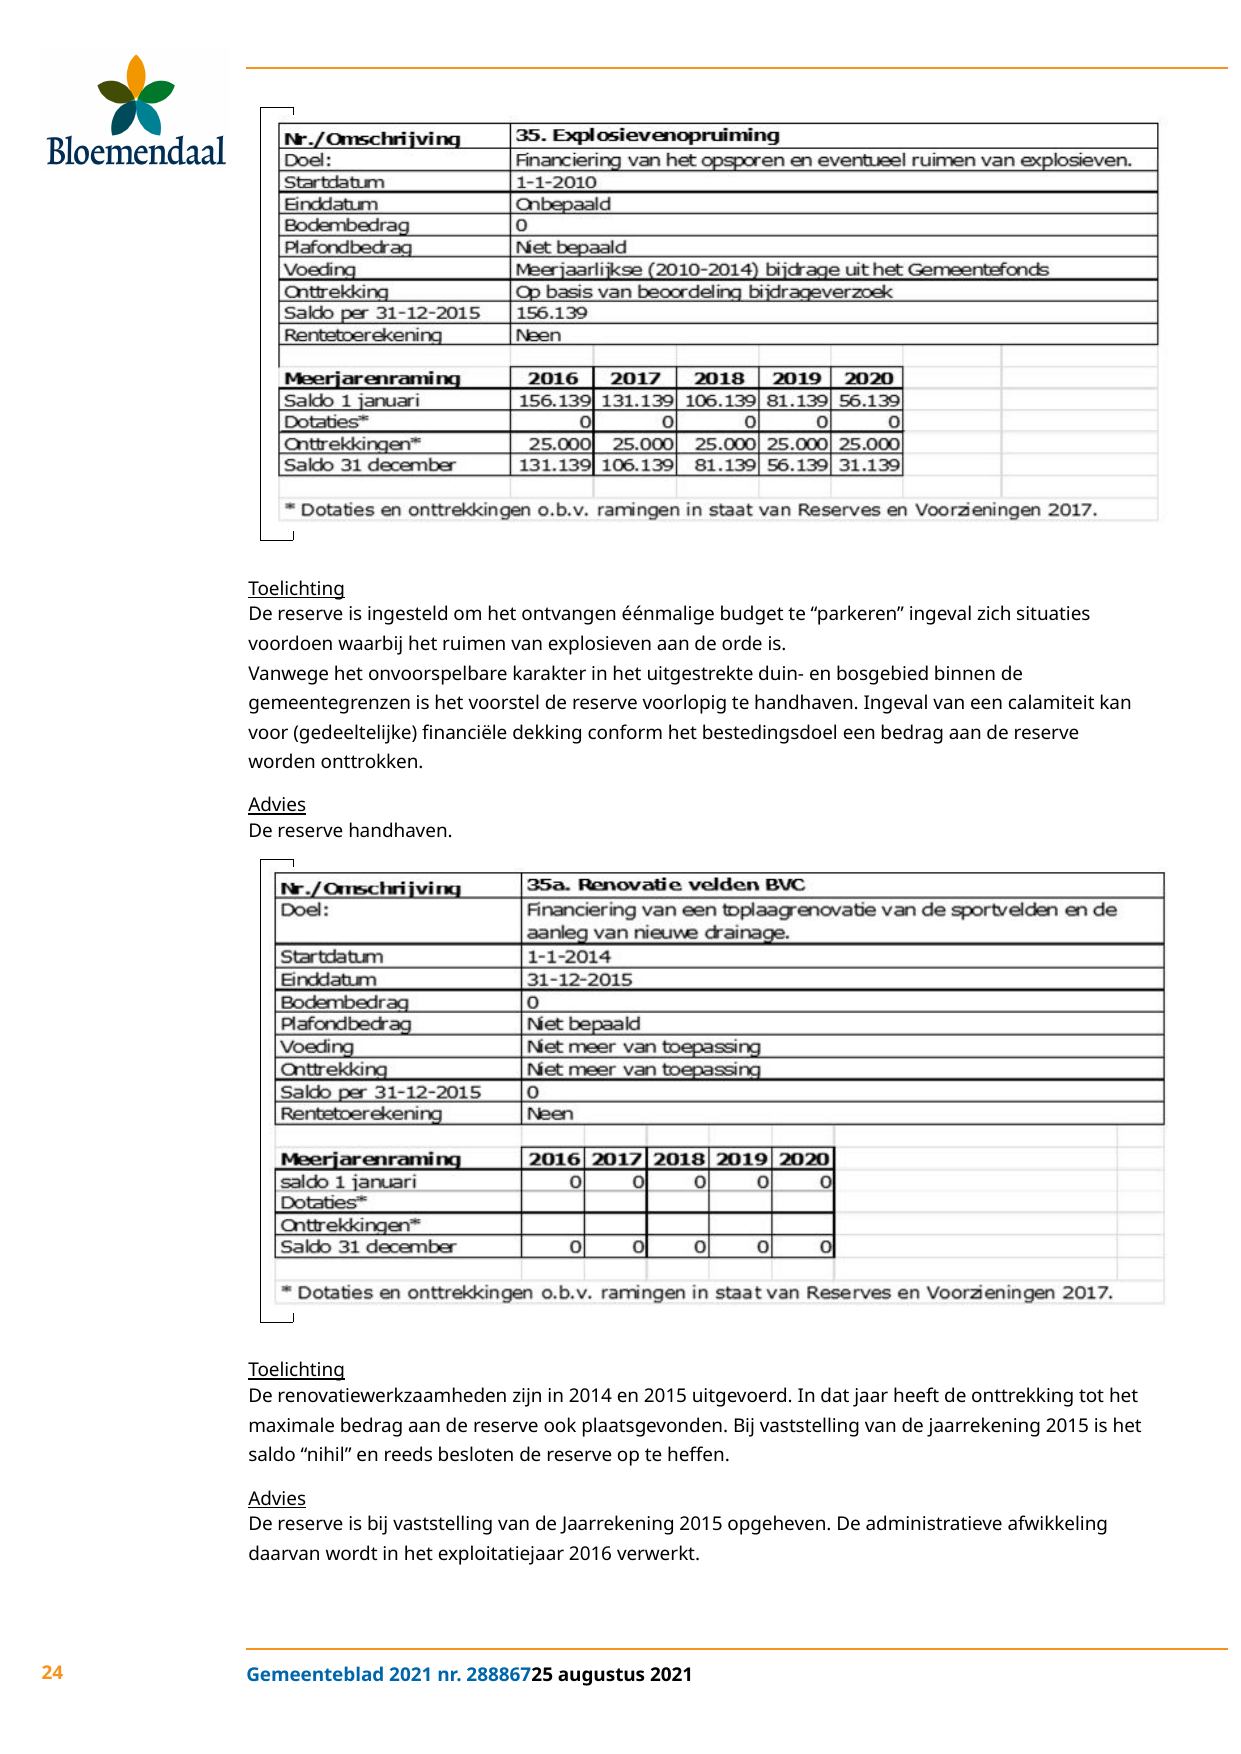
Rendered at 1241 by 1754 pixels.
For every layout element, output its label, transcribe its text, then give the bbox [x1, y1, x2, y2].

picture [268, 867, 1173, 1313]
text Vanwege het onvoorspelbare karakter in het uitgestrekte duin- en bosgebied binnen de gemeentegrenzen is het voorstel de reserve voorlopig te handhaven. Ingeval van een calamiteit kan voor (gedeeltelijke) financiële dekking conform het bestedingsdoel een bedrag aan de reserve worden onttrokken. [248, 660, 1152, 774]
text Toelichting [248, 575, 1152, 601]
picture [41, 47, 231, 172]
text Toelichting [248, 1357, 1152, 1382]
text Advies [248, 1485, 1152, 1510]
text De reserve handhaven. [248, 817, 1152, 843]
text De renovatiewerkzaamheden zijn in 2014 en 2015 uitgevoerd. In dat jaar heeft de onttrekking tot het maximale bedrag aan de reserve ook plaatsgevonden. Bij vaststelling van de jaarrekening 2015 is het saldo “nihil” en reeds besloten de reserve op te heffen. [248, 1382, 1152, 1467]
picture [268, 115, 1173, 531]
text Advies [248, 792, 1152, 817]
text De reserve is ingesteld om het ontvangen éénmalige budget te “parkeren” ingeval zich situaties voordoen waarbij het ruimen van explosieven aan de orde is. [248, 601, 1152, 656]
text De reserve is bij vaststelling van de Jaarrekening 2015 opgeheven. De administratieve afwikkeling daarvan wordt in het exploitatiejaar 2016 verwerkt. [248, 1510, 1152, 1566]
